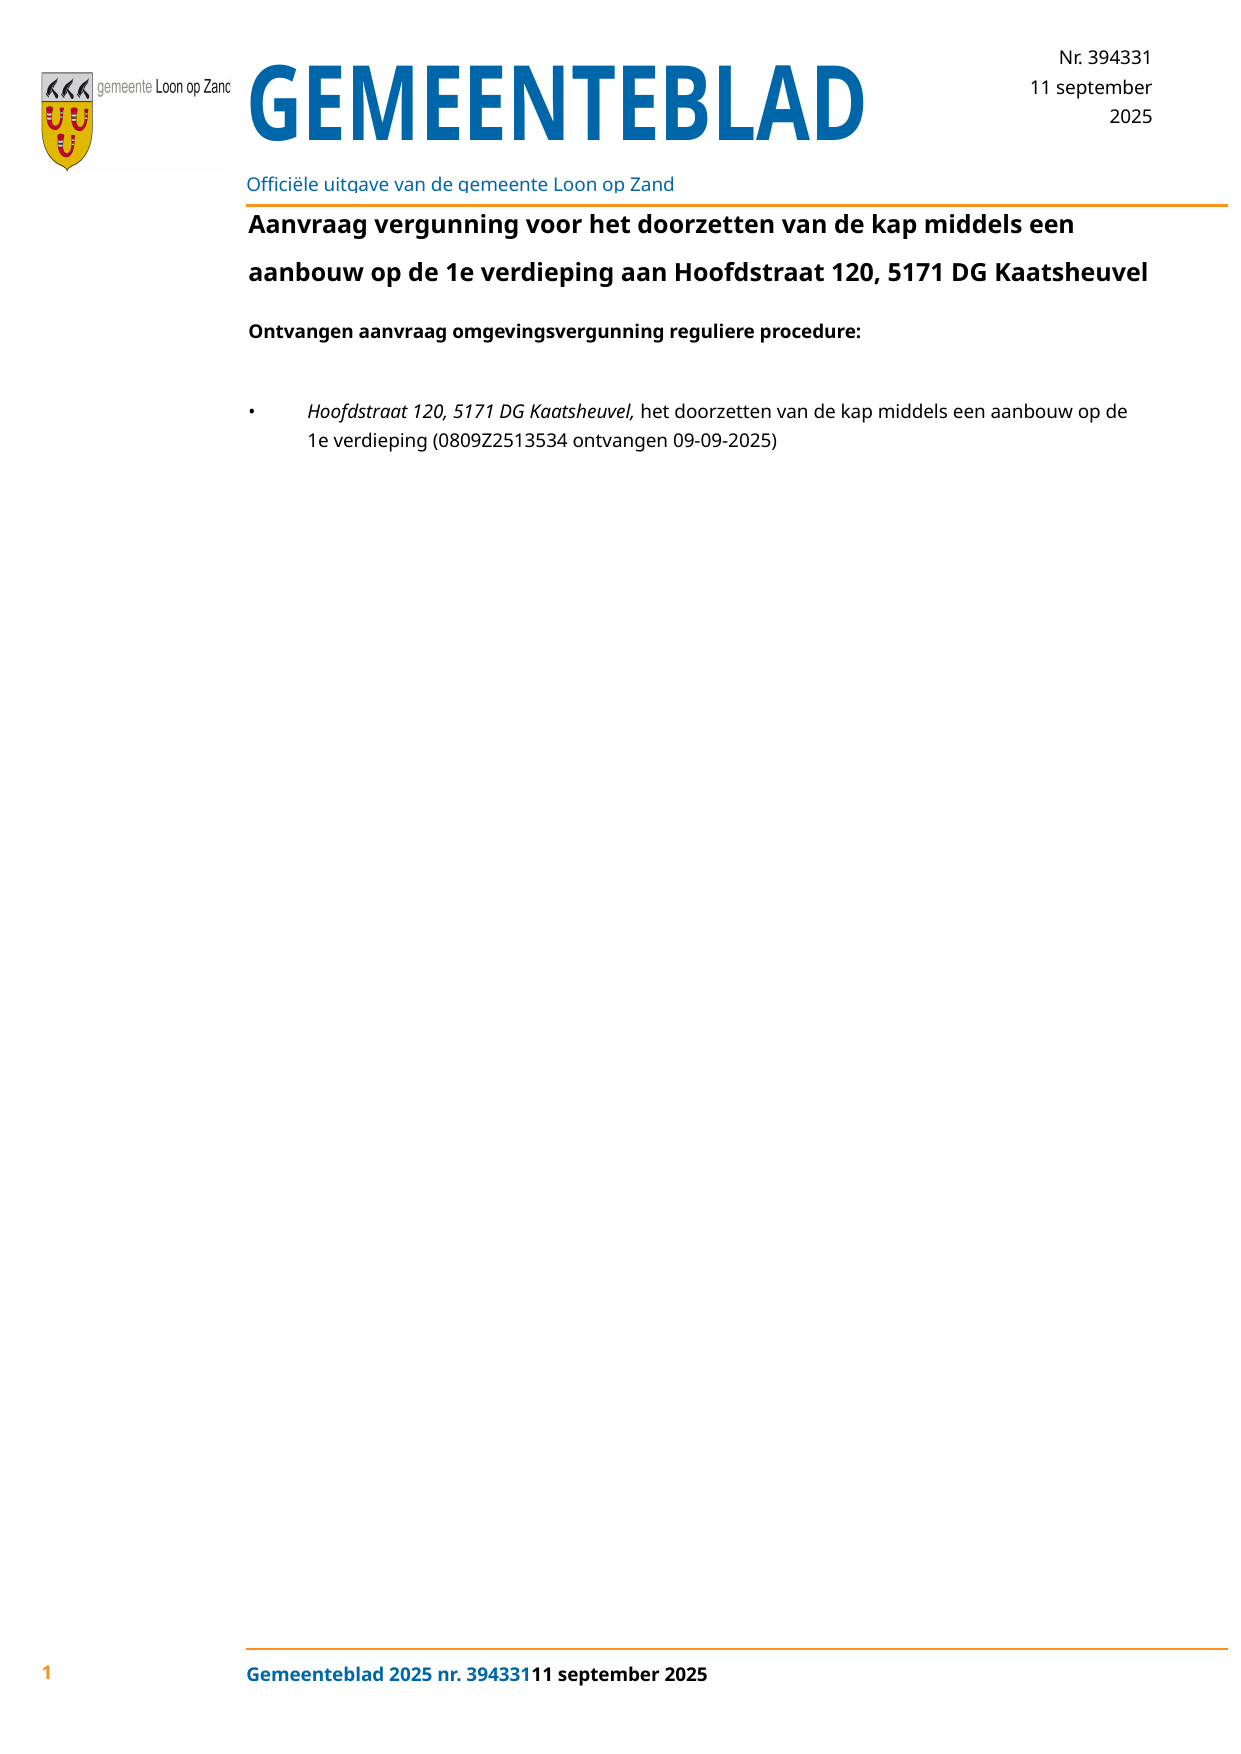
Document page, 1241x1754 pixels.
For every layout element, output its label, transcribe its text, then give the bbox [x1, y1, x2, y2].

text Aanvraag vergunning voor het doorzetten van de kap middels een aanbouw op de 1e verdieping aan Hoofdstraat 120, 5171 DG Kaatsheuvel [248, 207, 1152, 288]
picture [41, 47, 231, 172]
text Ontvangen aanvraag omgevingsvergunning reguliere procedure: [248, 318, 1152, 344]
list Hoofdstraat 120, 5171 DG Kaatsheuvel, het doorzetten van de kap middels een aanbouw op de 1e verdieping (0809Z2513534 ontvangen 09-09-2025) [248, 398, 1152, 453]
